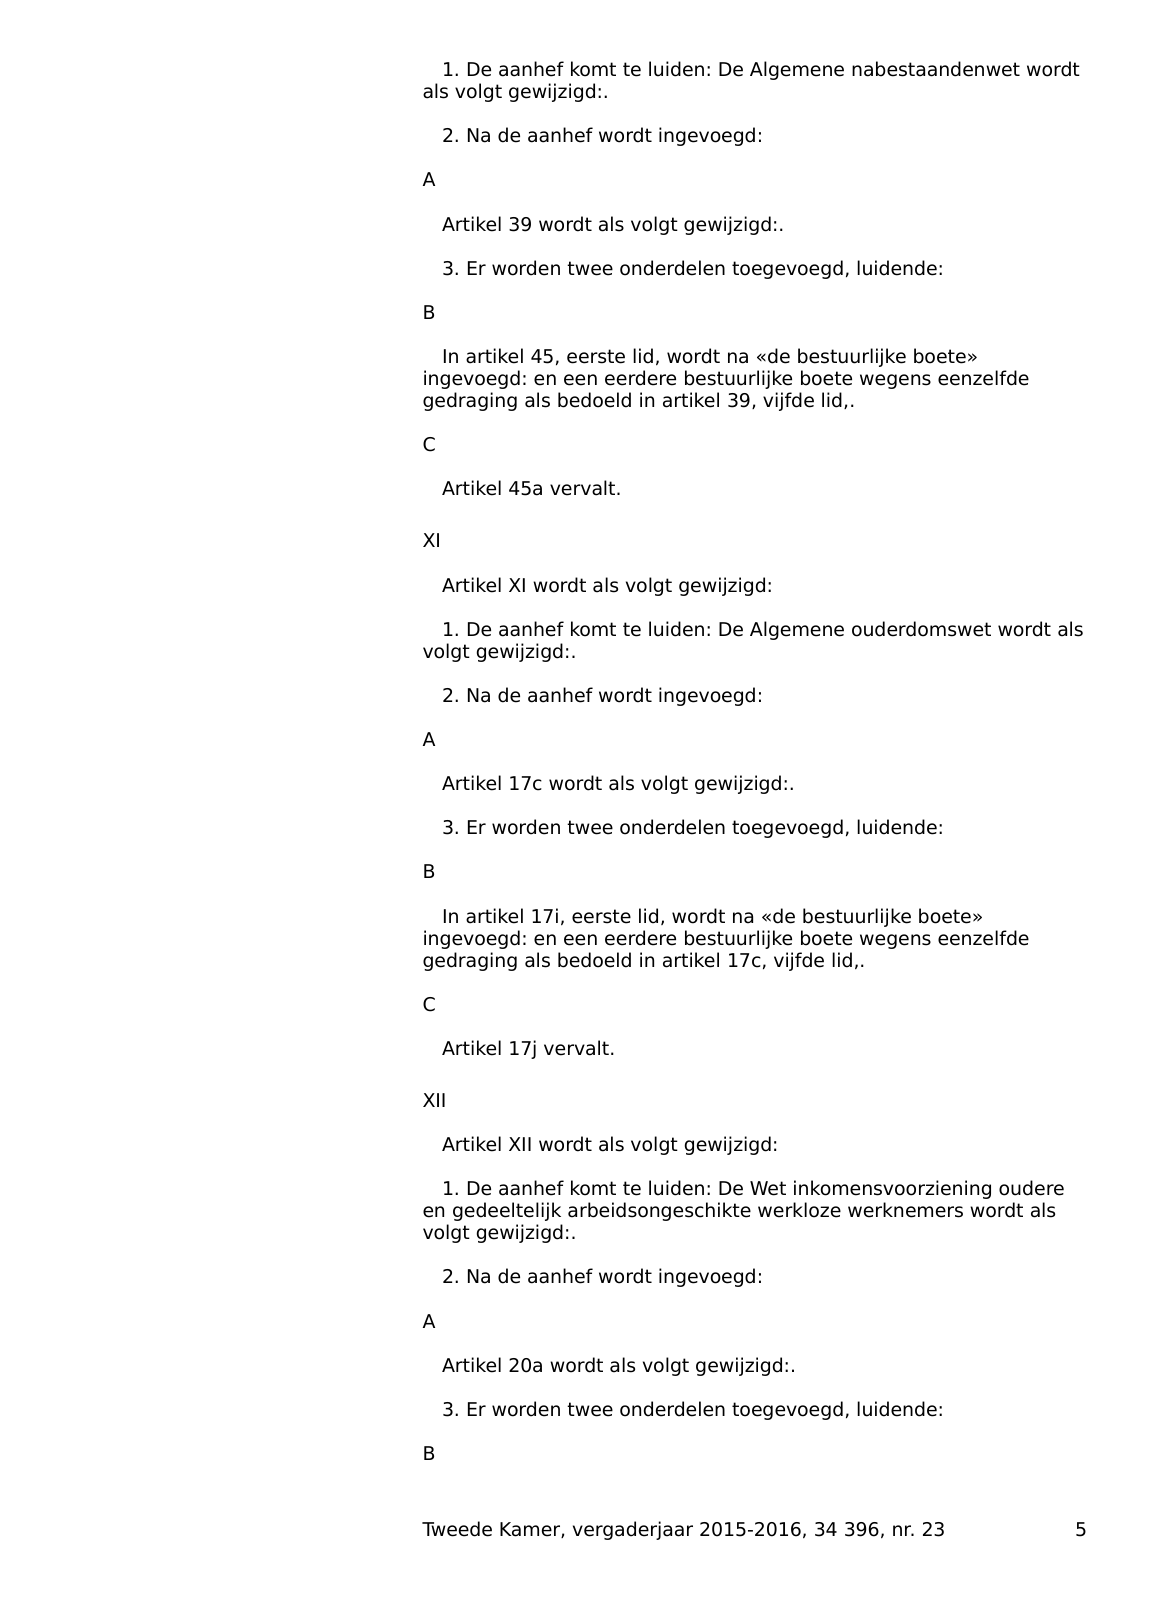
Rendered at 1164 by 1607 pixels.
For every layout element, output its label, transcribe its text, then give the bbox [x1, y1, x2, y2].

text C [422, 994, 1087, 1016]
text C [422, 434, 1087, 456]
text 2. Na de aanhef wordt ingevoegd: [422, 125, 1087, 147]
text 1. De aanhef komt te luiden: De Algemene ouderdomswet wordt als volgt gewijzigd:. [422, 619, 1087, 663]
text Artikel XI wordt als volgt gewijzigd: [422, 574, 1087, 596]
text Artikel 17c wordt als volgt gewijzigd:. [422, 773, 1087, 795]
text 2. Na de aanhef wordt ingevoegd: [422, 685, 1087, 707]
text A [422, 729, 1087, 751]
subtitle XI [422, 530, 1087, 552]
text In artikel 17i, eerste lid, wordt na «de bestuurlijke boete» ingevoegd: en een eerdere bestuurlijke boete wegens eenzelfde gedraging als bedoeld in artikel 17c, vijfde lid,. [422, 906, 1087, 972]
text Artikel 39 wordt als volgt gewijzigd:. [422, 213, 1087, 236]
text A [422, 169, 1087, 191]
text Artikel 45a vervalt. [422, 478, 1087, 500]
text 3. Er worden twee onderdelen toegevoegd, luidende: [422, 817, 1087, 839]
text 2. Na de aanhef wordt ingevoegd: [422, 1266, 1087, 1288]
text 1. De aanhef komt te luiden: De Wet inkomensvoorziening oudere en gedeeltelijk arbeidsongeschikte werkloze werknemers wordt als volgt gewijzigd:. [422, 1178, 1087, 1244]
text Artikel XII wordt als volgt gewijzigd: [422, 1134, 1087, 1156]
subtitle XII [422, 1090, 1087, 1112]
text B [422, 861, 1087, 883]
text 3. Er worden twee onderdelen toegevoegd, luidende: [422, 1399, 1087, 1421]
text B [422, 302, 1087, 324]
text In artikel 45, eerste lid, wordt na «de bestuurlijke boete» ingevoegd: en een eerdere bestuurlijke boete wegens eenzelfde gedraging als bedoeld in artikel 39, vijfde lid,. [422, 346, 1087, 412]
text 3. Er worden twee onderdelen toegevoegd, luidende: [422, 258, 1087, 280]
text A [422, 1311, 1087, 1332]
text 1. De aanhef komt te luiden: De Algemene nabestaandenwet wordt als volgt gewijzigd:. [422, 59, 1087, 103]
text Artikel 17j vervalt. [422, 1038, 1087, 1060]
text Artikel 20a wordt als volgt gewijzigd:. [422, 1355, 1087, 1377]
text B [422, 1443, 1087, 1465]
